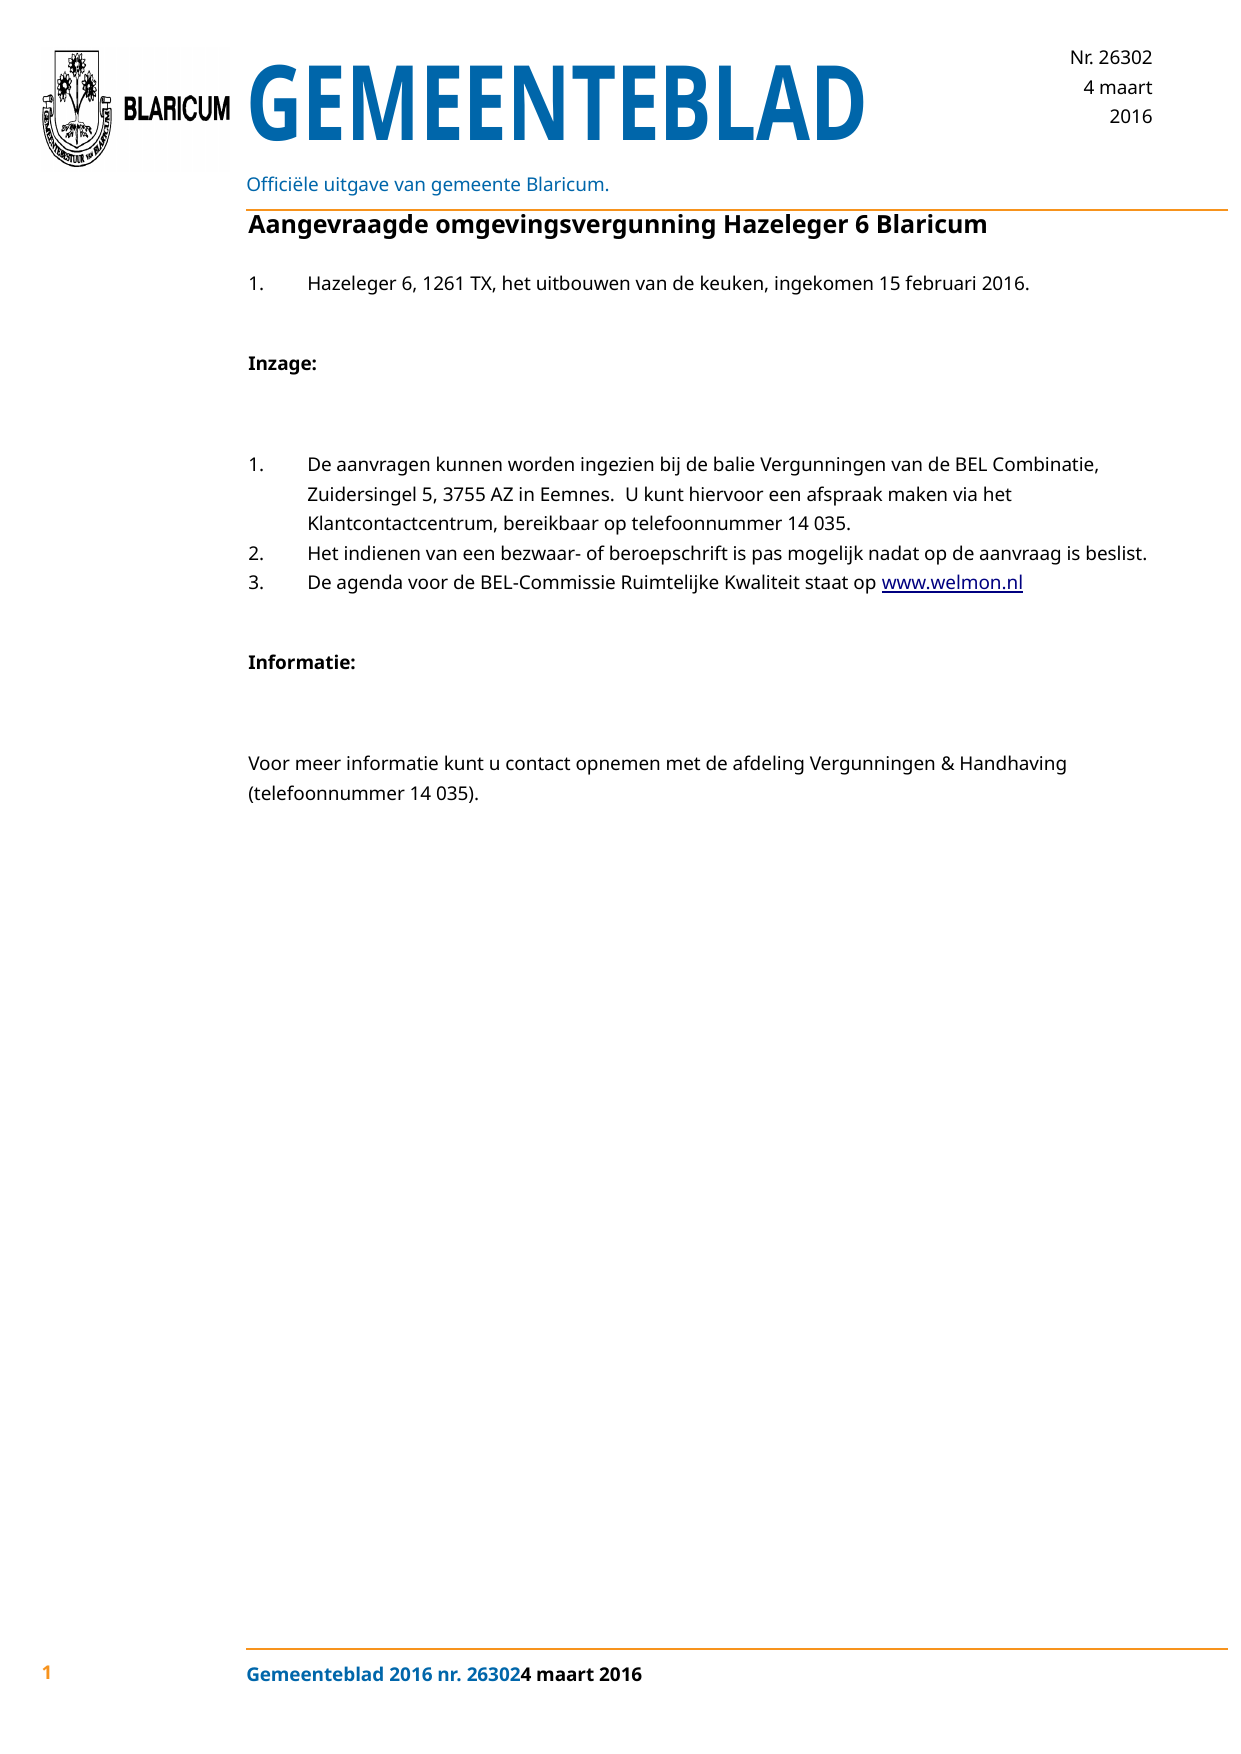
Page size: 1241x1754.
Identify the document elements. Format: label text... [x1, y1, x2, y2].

text Voor meer informatie kunt u contact opnemen met de afdeling Vergunningen & Handhaving (telefoonnummer 14 035). [248, 750, 1152, 806]
picture [41, 47, 231, 172]
list De aanvragen kunnen worden ingezien bij de balie Vergunningen van de BEL Combinatie, Zuidersingel 5, 3755 AZ in Eemnes. U kunt hiervoor een afspraak maken via het Klantcontactcentrum, bereikbaar op telefoonnummer 14 035. [248, 451, 1152, 536]
list De agenda voor de BEL-Commissie Ruimtelijke Kwaliteit staat op www.welmon.nl [248, 569, 1152, 595]
list Hazeleger 6, 1261 TX, het uitbouwen van de keuken, ingekomen 15 februari 2016. [248, 270, 1152, 296]
list Het indienen van een bezwaar- of beroepschrift is pas mogelijk nadat op de aanvraag is beslist. [248, 540, 1152, 566]
text Inzage: [248, 350, 1152, 376]
text Informatie: [248, 649, 1152, 675]
text Aangevraagde omgevingsvergunning Hazeleger 6 Blaricum [248, 211, 1152, 241]
